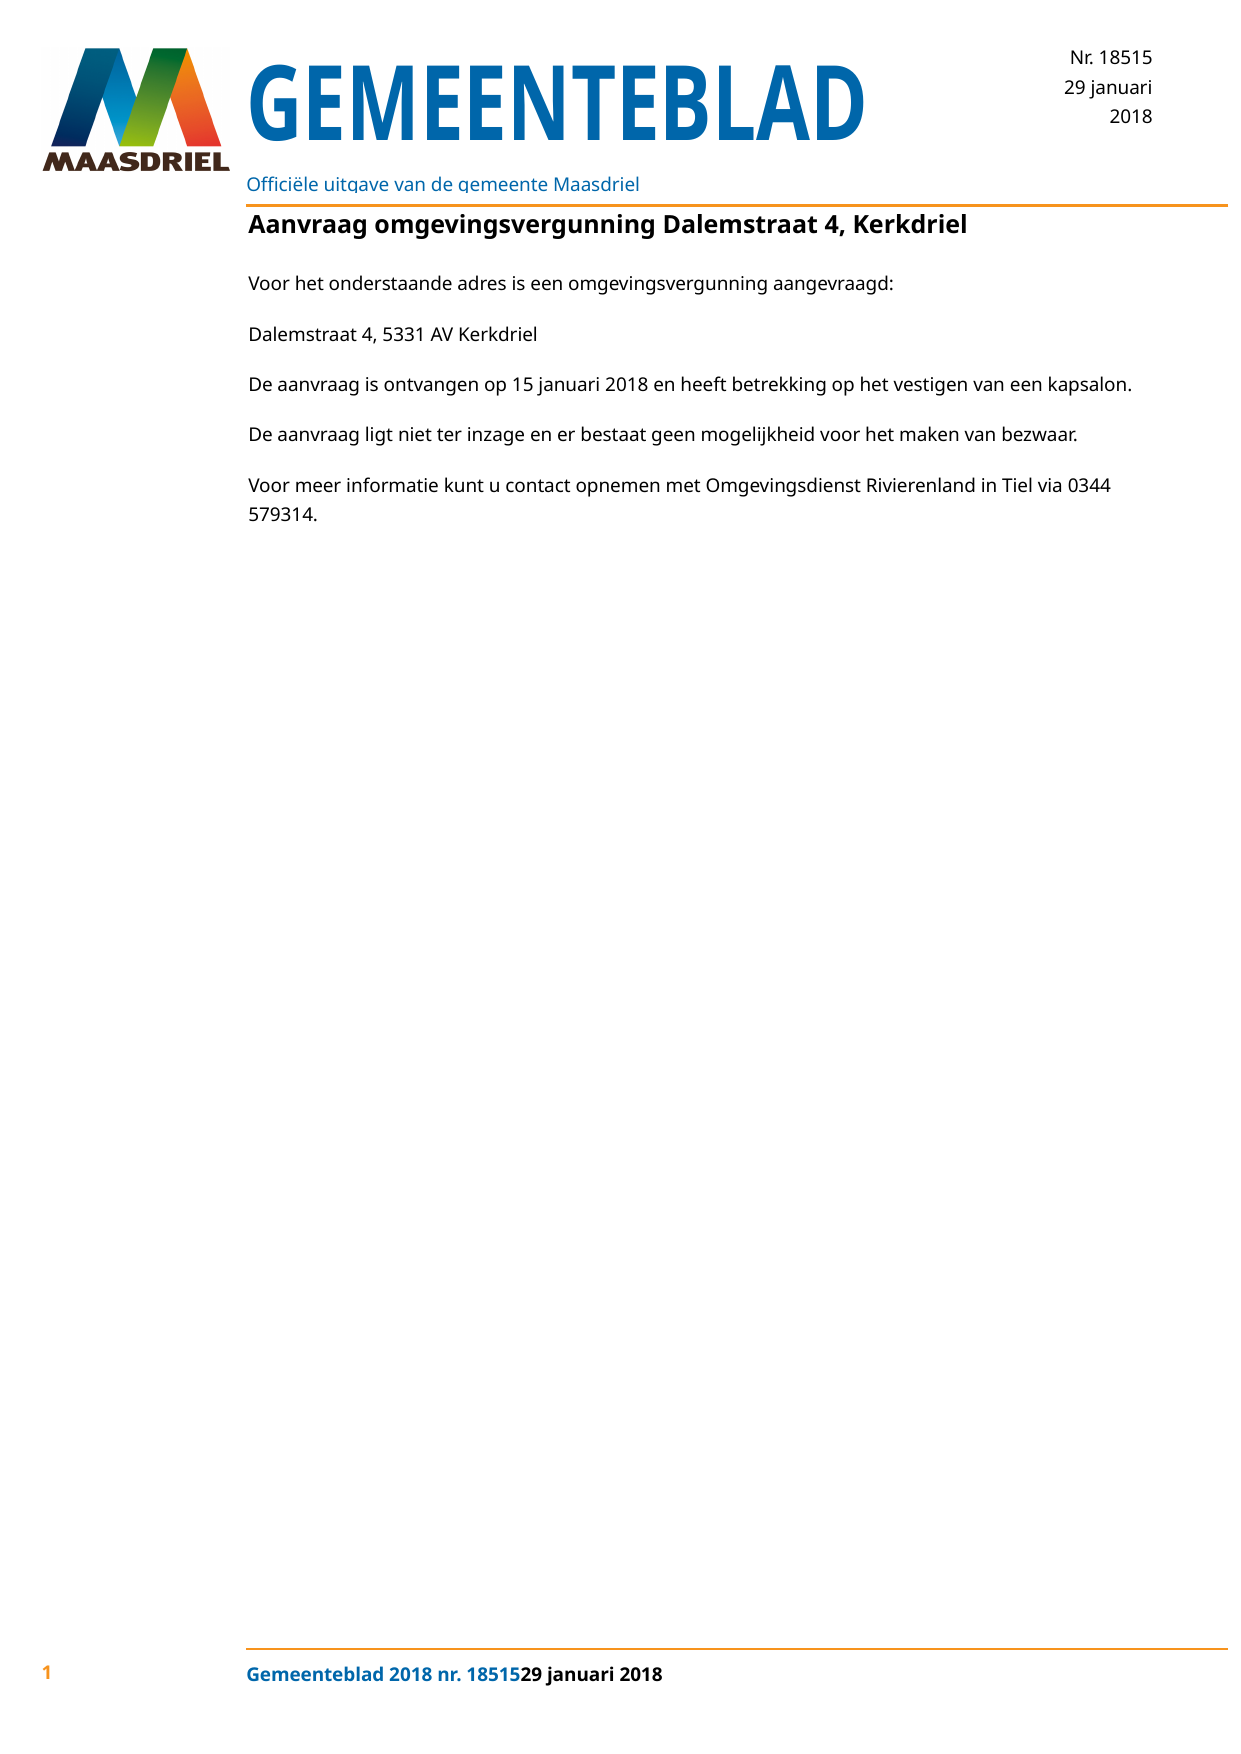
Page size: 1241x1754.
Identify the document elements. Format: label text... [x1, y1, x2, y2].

text Dalemstraat 4, 5331 AV Kerkdriel [248, 321, 1152, 346]
text Aanvraag omgevingsvergunning Dalemstraat 4, Kerkdriel [248, 207, 1152, 241]
text De aanvraag is ontvangen op 15 januari 2018 en heeft betrekking op het vestigen van een kapsalon. [248, 371, 1152, 397]
picture [41, 47, 231, 172]
text Voor meer informatie kunt u contact opnemen met Omgevingsdienst Rivierenland in Tiel via 0344 579314. [248, 472, 1152, 527]
text Voor het onderstaande adres is een omgevingsvergunning aangevraagd: [248, 270, 1152, 296]
text De aanvraag ligt niet ter inzage en er bestaat geen mogelijkheid voor het maken van bezwaar. [248, 422, 1152, 447]
